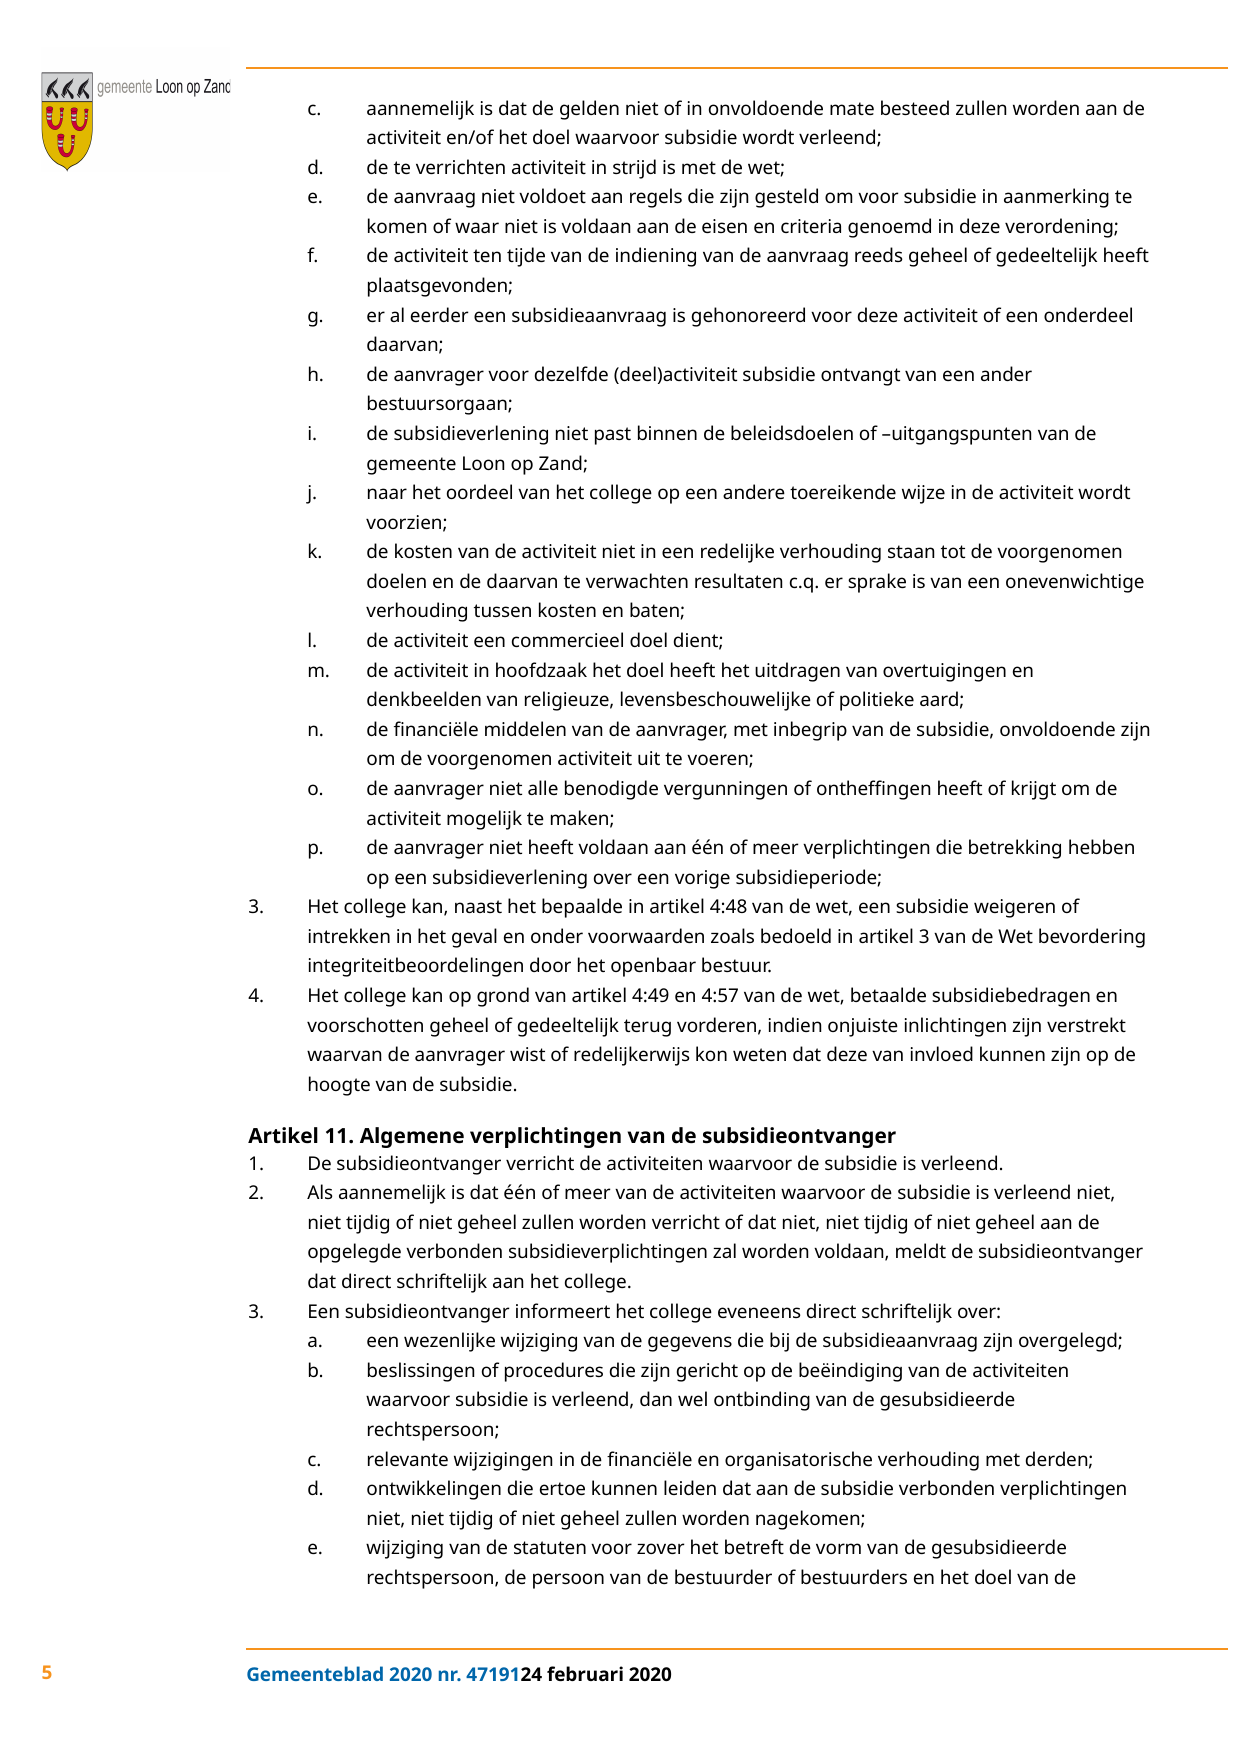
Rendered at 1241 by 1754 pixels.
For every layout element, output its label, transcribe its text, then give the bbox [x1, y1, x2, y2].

list naar het oordeel van het college op een andere toereikende wijze in de activiteit wordt voorzien; [307, 479, 1152, 535]
list de activiteit een commercieel doel dient; [307, 627, 1152, 653]
list de aanvrager niet heeft voldaan aan één of meer verplichtingen die betrekking hebben op een subsidieverlening over een vorige subsidieperiode; [307, 834, 1152, 890]
list wijziging van de statuten voor zover het betreft de vorm van de gesubsidieerde rechtspersoon, de persoon van de bestuurder of bestuurders en het doel van de [307, 1534, 1152, 1590]
list de te verrichten activiteit in strijd is met de wet; [307, 154, 1152, 180]
list De subsidieontvanger verricht de activiteiten waarvoor de subsidie is verleend. [248, 1150, 1152, 1176]
list de kosten van de activiteit niet in een redelijke verhouding staan tot de voorgenomen doelen en de daarvan te verwachten resultaten c.q. er sprake is van een onevenwichtige verhouding tussen kosten en baten; [307, 538, 1152, 623]
list beslissingen of procedures die zijn gericht op de beëindiging van de activiteiten waarvoor subsidie is verleend, dan wel ontbinding van de gesubsidieerde rechtspersoon; [307, 1357, 1152, 1442]
list ontwikkelingen die ertoe kunnen leiden dat aan de subsidie verbonden verplichtingen niet, niet tijdig of niet geheel zullen worden nagekomen; [307, 1475, 1152, 1531]
list de activiteit ten tijde van de indiening van de aanvraag reeds geheel of gedeeltelijk heeft plaatsgevonden; [307, 243, 1152, 298]
list Een subsidieontvanger informeert het college eveneens direct schriftelijk over: [248, 1298, 1152, 1323]
list de aanvrager niet alle benodigde vergunningen of ontheffingen heeft of krijgt om de activiteit mogelijk te maken; [307, 775, 1152, 831]
picture [41, 47, 231, 172]
list relevante wijzigingen in de financiële en organisatorische verhouding met derden; [307, 1446, 1152, 1471]
list Als aannemelijk is dat één of meer van de activiteiten waarvoor de subsidie is verleend niet, niet tijdig of niet geheel zullen worden verricht of dat niet, niet tijdig of niet geheel aan de opgelegde verbonden subsidieverplichtingen zal worden voldaan, meldt de subsidieontvanger dat direct schriftelijk aan het college. [248, 1179, 1152, 1294]
list de aanvraag niet voldoet aan regels die zijn gesteld om voor subsidie in aanmerking te komen of waar niet is voldaan aan de eisen en criteria genoemd in deze verordening; [307, 183, 1152, 239]
list een wezenlijke wijziging van de gegevens die bij de subsidieaanvraag zijn overgelegd; [307, 1327, 1152, 1353]
list de aanvrager voor dezelfde (deel)activiteit subsidie ontvangt van een ander bestuursorgaan; [307, 361, 1152, 416]
list Het college kan op grond van artikel 4:49 en 4:57 van de wet, betaalde subsidiebedragen en voorschotten geheel of gedeeltelijk terug vorderen, indien onjuiste inlichtingen zijn verstrekt waarvan de aanvrager wist of redelijkerwijs kon weten dat deze van invloed kunnen zijn op de hoogte van de subsidie. [248, 982, 1152, 1097]
list de activiteit in hoofdzaak het doel heeft het uitdragen van overtuigingen en denkbeelden van religieuze, levensbeschouwelijke of politieke aard; [307, 657, 1152, 712]
list de financiële middelen van de aanvrager, met inbegrip van de subsidie, onvoldoende zijn om de voorgenomen activiteit uit te voeren; [307, 716, 1152, 771]
list er al eerder een subsidieaanvraag is gehonoreerd voor deze activiteit of een onderdeel daarvan; [307, 302, 1152, 357]
text Artikel 11. Algemene verplichtingen van de subsidieontvanger [248, 1121, 1152, 1150]
list aannemelijk is dat de gelden niet of in onvoldoende mate besteed zullen worden aan de activiteit en/of het doel waarvoor subsidie wordt verleend; [307, 95, 1152, 150]
list Het college kan, naast het bepaalde in artikel 4:48 van de wet, een subsidie weigeren of intrekken in het geval en onder voorwaarden zoals bedoeld in artikel 3 van de Wet bevordering integriteitbeoordelingen door het openbaar bestuur. [248, 893, 1152, 978]
list de subsidieverlening niet past binnen de beleidsdoelen of –uitgangspunten van de gemeente Loon op Zand; [307, 420, 1152, 476]
